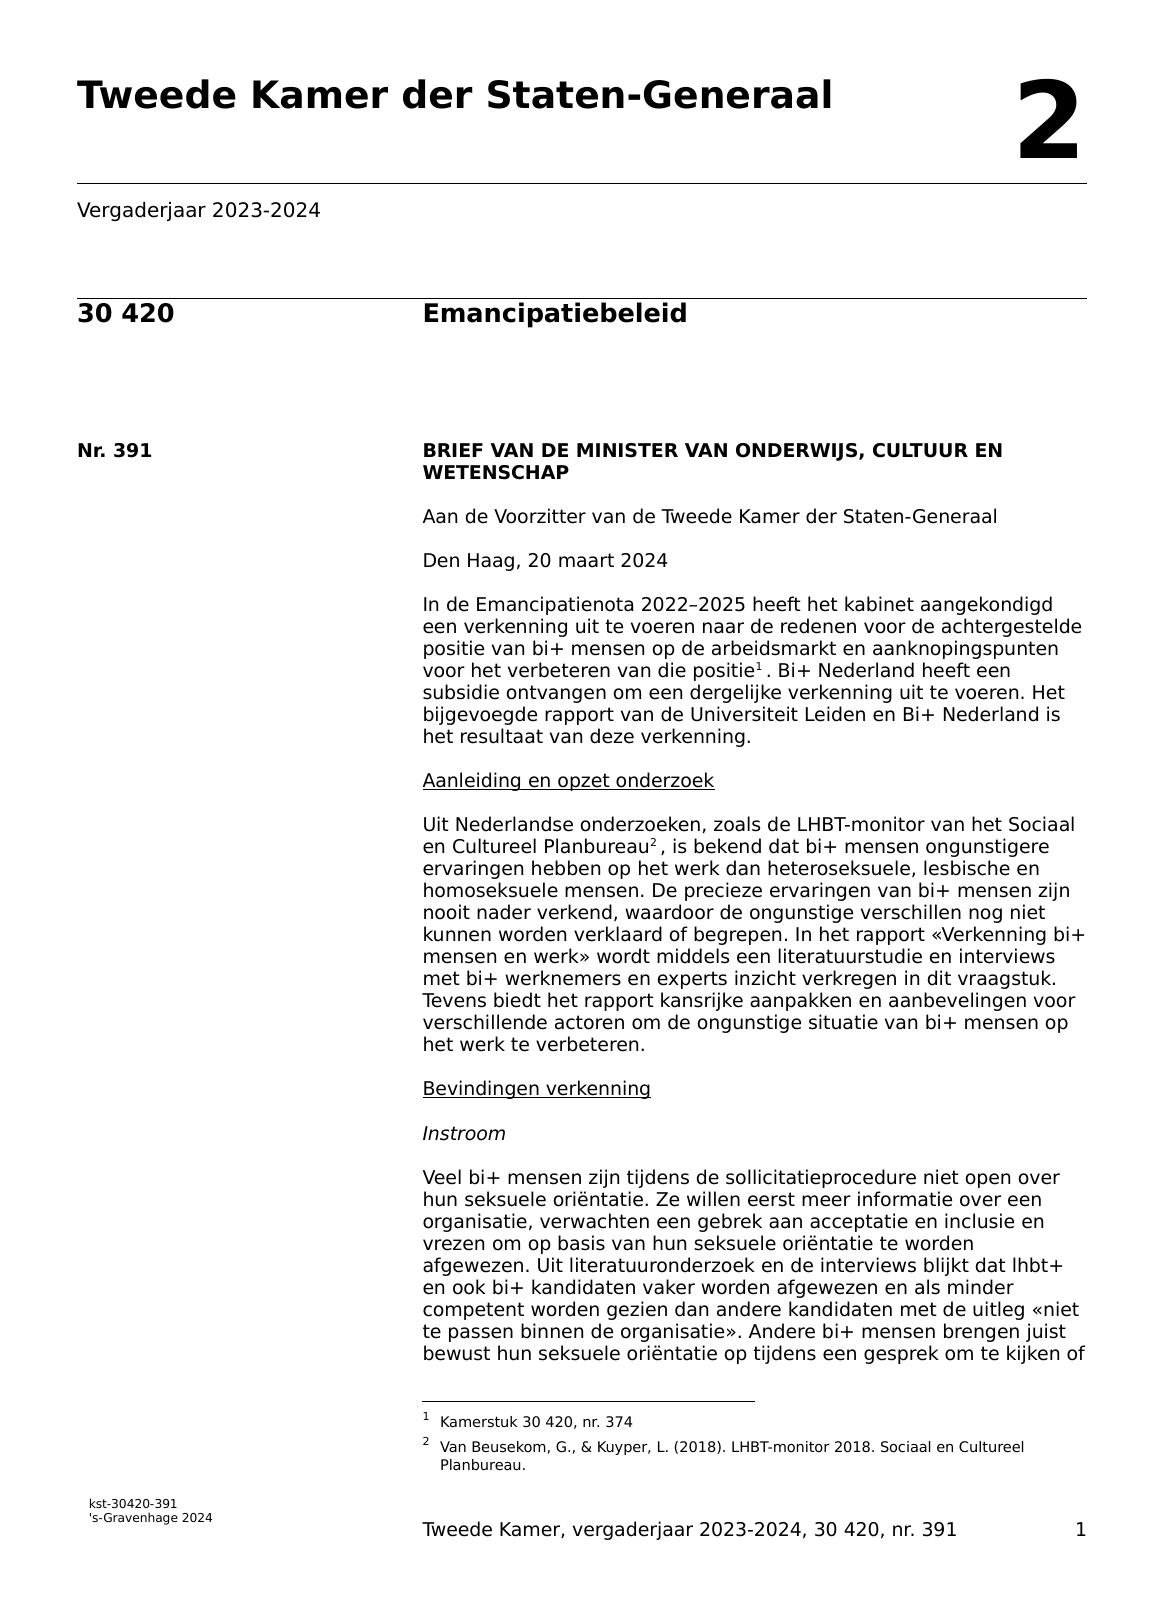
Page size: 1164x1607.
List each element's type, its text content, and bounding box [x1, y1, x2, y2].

text Den Haag, 20 maart 2024 [422, 550, 1087, 572]
table_header 2 [886, 59, 1087, 183]
text Uit Nederlandse onderzoeken, zoals de LHBT-monitor van het Sociaal en Cultureel Planbureau, is bekend dat bi+ mensen ongunstigere ervaringen hebben op het werk dan heteroseksuele, lesbische en homoseksuele mensen. De precieze ervaringen van bi+ mensen zijn nooit nader verkend, waardoor de ongunstige verschillen nog niet kunnen worden verklaard of begrepen. In het rapport «Verkenning bi+ mensen en werk» wordt middels een literatuurstudie en interviews met bi+ werknemers en experts inzicht verkregen in dit vraagstuk. Tevens biedt het rapport kansrijke aanpakken en aanbevelingen voor verschillende actoren om de ongunstige situatie van bi+ mensen op het werk te verbeteren. [422, 814, 1087, 1056]
text Veel bi+ mensen zijn tijdens de sollicitatieprocedure niet open over hun seksuele oriëntatie. Ze willen eerst meer informatie over een organisatie, verwachten een gebrek aan acceptatie en inclusie en vrezen om op basis van hun seksuele oriëntatie te worden afgewezen. Uit literatuuronderzoek en de interviews blijkt dat lhbt+ en ook bi+ kandidaten vaker worden afgewezen en als minder competent worden gezien dan andere kandidaten met de uitleg «niet te passen binnen de organisatie». Andere bi+ mensen brengen juist bewust hun seksuele oriëntatie op tijdens een gesprek om te kijken of [422, 1167, 1087, 1364]
subtitle 30 420 Emancipatiebeleid [77, 299, 1087, 329]
text Aan de Voorzitter van de Tweede Kamer der Staten-Generaal [422, 506, 1087, 528]
subtitle Aanleiding en opzet onderzoek [422, 770, 1087, 792]
subtitle Instroom [422, 1122, 1087, 1144]
table_cell Vergaderjaar 2023-2024 [77, 184, 1087, 298]
text kst-30420-391 [88, 1497, 323, 1511]
text In de Emancipatienota 2022–2025 heeft het kabinet aangekondigd een verkenning uit te voeren naar de redenen voor de achtergestelde positie van bi+ mensen op de arbeidsmarkt en aanknopingspunten voor het verbeteren van die positie. Bi+ Nederland heeft een subsidie ontvangen om een dergelijke verkenning uit te voeren. Het bijgevoegde rapport van de Universiteit Leiden en Bi+ Nederland is het resultaat van deze verkenning. [422, 594, 1087, 748]
subtitle Bevindingen verkenning [422, 1078, 1087, 1100]
text Van Beusekom, G., & Kuyper, L. (2018). LHBT-monitor 2018. Sociaal en Cultureel Planbureau. [422, 1435, 1087, 1474]
text Kamerstuk 30 420, nr. 374 [422, 1410, 1087, 1432]
text 's-Gravenhage 2024 [88, 1511, 323, 1525]
table_header Tweede Kamer der Staten-Generaal [77, 59, 886, 183]
subtitle Nr. 391 BRIEF VAN DE MINISTER VAN ONDERWIJS, CULTUUR EN WETENSCHAP [77, 440, 1087, 484]
